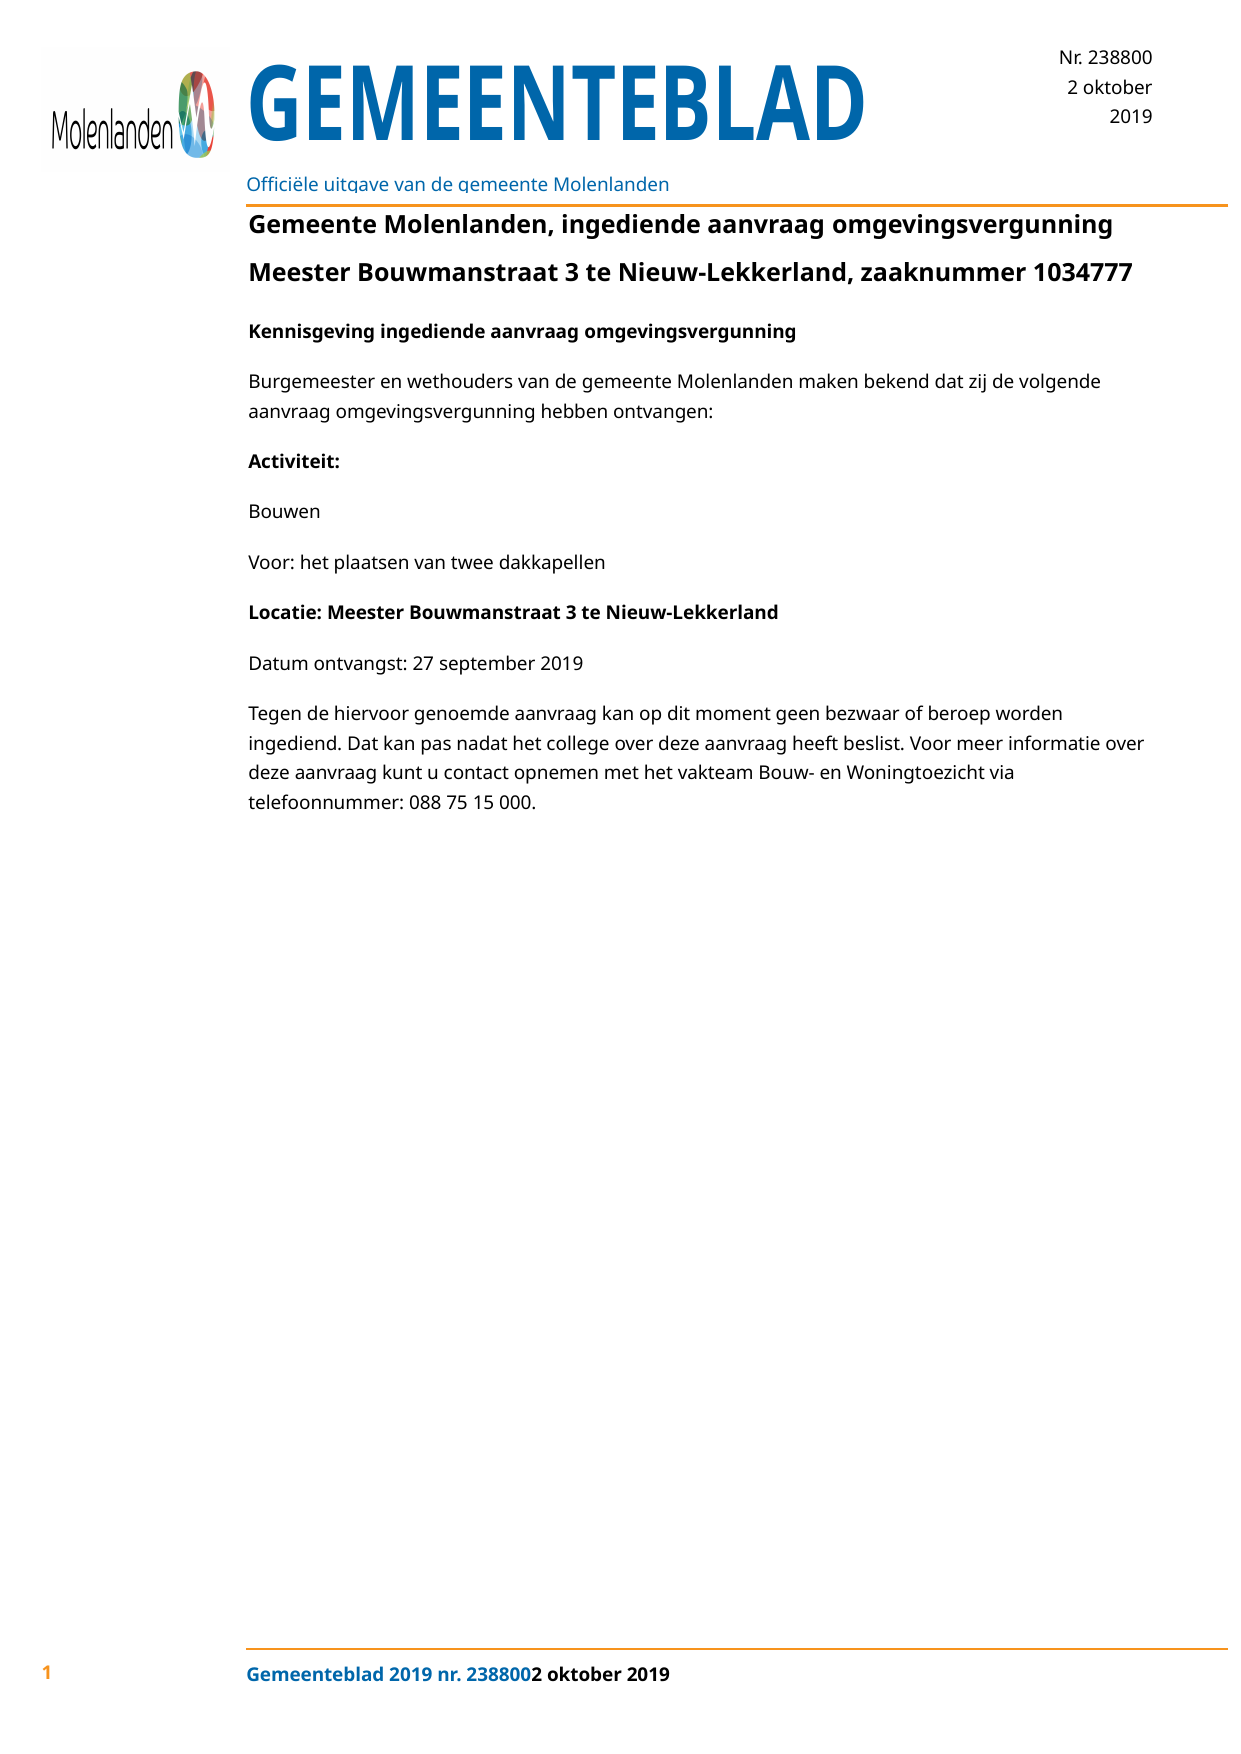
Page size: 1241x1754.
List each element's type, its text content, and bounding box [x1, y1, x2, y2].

picture [41, 47, 231, 172]
text Burgemeester en wethouders van de gemeente Molenlanden maken bekend dat zij de volgende aanvraag omgevingsvergunning hebben ontvangen: [248, 368, 1152, 424]
text Kennisgeving ingediende aanvraag omgevingsvergunning [248, 318, 1152, 344]
text Datum ontvangst: 27 september 2019 [248, 650, 1152, 676]
text Gemeente Molenlanden, ingediende aanvraag omgevingsvergunning Meester Bouwmanstraat 3 te Nieuw-Lekkerland, zaaknummer 1034777 [248, 207, 1152, 288]
text Locatie: Meester Bouwmanstraat 3 te Nieuw-Lekkerland [248, 599, 1152, 625]
text Voor: het plaatsen van twee dakkapellen [248, 549, 1152, 575]
text Activiteit: [248, 448, 1152, 474]
text Tegen de hiervoor genoemde aanvraag kan op dit moment geen bezwaar of beroep worden ingediend. Dat kan pas nadat het college over deze aanvraag heeft beslist. Voor meer informatie over deze aanvraag kunt u contact opnemen met het vakteam Bouw- en Woningtoezicht via telefoonnummer: 088 75 15 000. [248, 700, 1152, 815]
text Bouwen [248, 499, 1152, 524]
